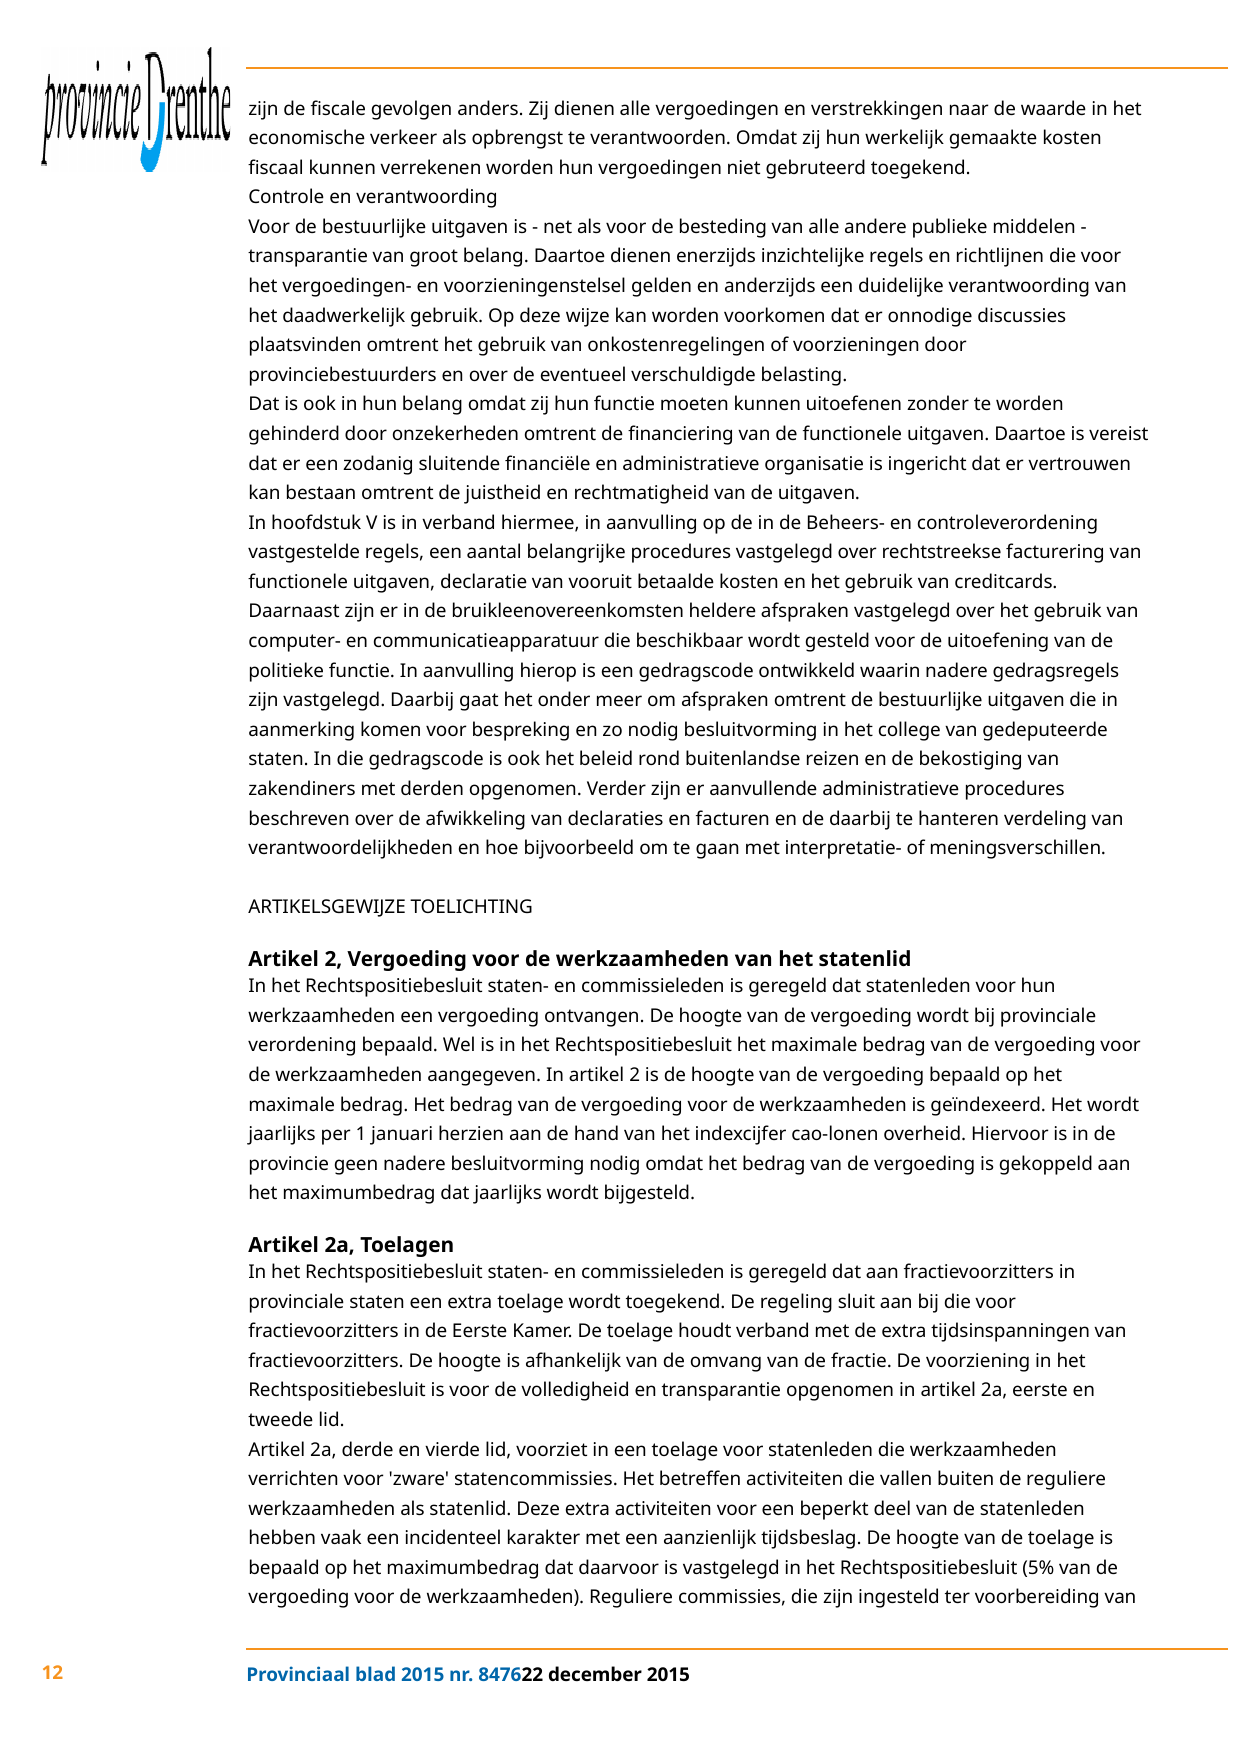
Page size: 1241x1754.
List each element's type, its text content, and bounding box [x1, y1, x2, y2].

text In het Rechtspositiebesluit staten- en commissieleden is geregeld dat statenleden voor hun werkzaamheden een vergoeding ontvangen. De hoogte van de vergoeding wordt bij provinciale verordening bepaald. Wel is in het Rechtspositiebesluit het maximale bedrag van de vergoeding voor de werkzaamheden aangegeven. In artikel 2 is de hoogte van de vergoeding bepaald op het maximale bedrag. Het bedrag van de vergoeding voor de werkzaamheden is geïndexeerd. Het wordt jaarlijks per 1 januari herzien aan de hand van het indexcijfer cao-lonen overheid. Hiervoor is in de provincie geen nadere besluitvorming nodig omdat het bedrag van de vergoeding is gekoppeld aan het maximumbedrag dat jaarlijks wordt bijgesteld. [248, 972, 1152, 1205]
text Artikel 2, Vergoeding voor de werkzaamheden van het statenlid [248, 944, 1152, 972]
text Voor de bestuurlijke uitgaven is - net als voor de besteding van alle andere publieke middelen - transparantie van groot belang. Daartoe dienen enerzijds inzichtelijke regels en richtlijnen die voor het vergoedingen- en voorzieningenstelsel gelden en anderzijds een duidelijke verantwoording van het daadwerkelijk gebruik. Op deze wijze kan worden voorkomen dat er onnodige discussies plaatsvinden omtrent het gebruik van onkostenregelingen of voorzieningen door provinciebestuurders en over de eventueel verschuldigde belasting. [248, 213, 1152, 387]
text zijn de fiscale gevolgen anders. Zij dienen alle vergoedingen en verstrekkingen naar de waarde in het economische verkeer als opbrengst te verantwoorden. Omdat zij hun werkelijk gemaakte kosten fiscaal kunnen verrekenen worden hun vergoedingen niet gebruteerd toegekend. [248, 95, 1152, 180]
text Artikel 2a, derde en vierde lid, voorziet in een toelage voor statenleden die werkzaamheden verrichten voor 'zware' statencommissies. Het betreffen activiteiten die vallen buiten de reguliere werkzaamheden als statenlid. Deze extra activiteiten voor een beperkt deel van de statenleden hebben vaak een incidenteel karakter met een aanzienlijk tijdsbeslag. De hoogte van de toelage is bepaald op het maximumbedrag dat daarvoor is vastgelegd in het Rechtspositiebesluit (5% van de vergoeding voor de werkzaamheden). Reguliere commissies, die zijn ingesteld ter voorbereiding van [248, 1436, 1152, 1609]
text ARTIKELSGEWIJZE TOELICHTING [248, 893, 1152, 919]
text In het Rechtspositiebesluit staten- en commissieleden is geregeld dat aan fractievoorzitters in provinciale staten een extra toelage wordt toegekend. De regeling sluit aan bij die voor fractievoorzitters in de Eerste Kamer. De toelage houdt verband met de extra tijdsinspanningen van fractievoorzitters. De hoogte is afhankelijk van de omvang van de fractie. De voorziening in het Rechtspositiebesluit is voor de volledigheid en transparantie opgenomen in artikel 2a, eerste en tweede lid. [248, 1258, 1152, 1432]
picture [41, 47, 231, 172]
text Dat is ook in hun belang omdat zij hun functie moeten kunnen uitoefenen zonder te worden gehinderd door onzekerheden omtrent de financiering van de functionele uitgaven. Daartoe is vereist dat er een zodanig sluitende financiële en administratieve organisatie is ingericht dat er vertrouwen kan bestaan omtrent de juistheid en rechtmatigheid van de uitgaven. [248, 391, 1152, 505]
text Controle en verantwoording [248, 183, 1152, 209]
text In hoofdstuk V is in verband hiermee, in aanvulling op de in de Beheers- en controleverordening vastgestelde regels, een aantal belangrijke procedures vastgelegd over rechtstreekse facturering van functionele uitgaven, declaratie van vooruit betaalde kosten en het gebruik van creditcards. Daarnaast zijn er in de bruikleenovereenkomsten heldere afspraken vastgelegd over het gebruik van computer- en communicatieapparatuur die beschikbaar wordt gesteld voor de uitoefening van de politieke functie. In aanvulling hierop is een gedragscode ontwikkeld waarin nadere gedragsregels zijn vastgelegd. Daarbij gaat het onder meer om afspraken omtrent de bestuurlijke uitgaven die in aanmerking komen voor bespreking en zo nodig besluitvorming in het college van gedeputeerde staten. In die gedragscode is ook het beleid rond buitenlandse reizen en de bekostiging van zakendiners met derden opgenomen. Verder zijn er aanvullende administratieve procedures beschreven over de afwikkeling van declaraties en facturen en de daarbij te hanteren verdeling van verantwoordelijkheden en hoe bijvoorbeeld om te gaan met interpretatie- of meningsverschillen. [248, 509, 1152, 860]
text Artikel 2a, Toelagen [248, 1230, 1152, 1258]
